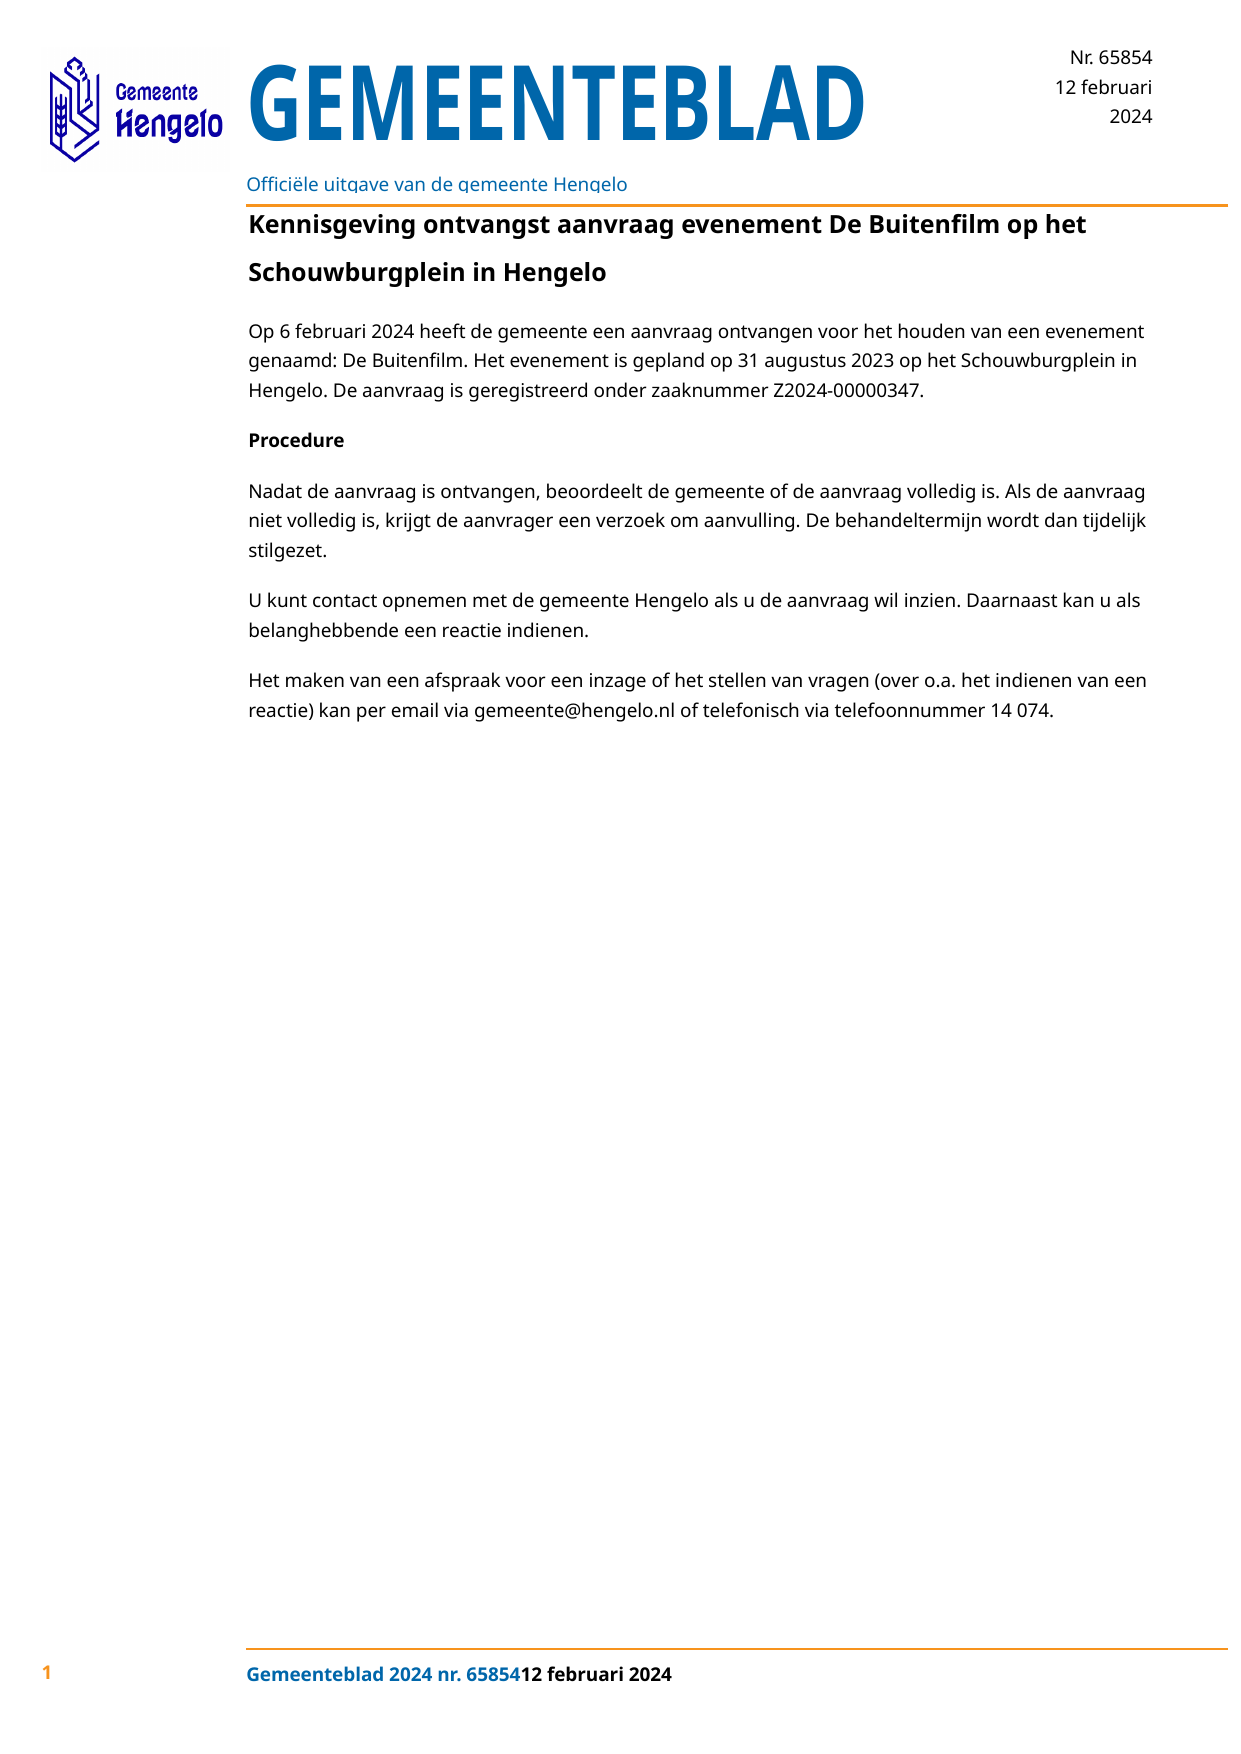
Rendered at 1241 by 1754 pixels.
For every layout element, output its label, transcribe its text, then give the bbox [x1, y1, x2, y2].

text Het maken van een afspraak voor een inzage of het stellen van vragen (over o.a. het indienen van een reactie) kan per email via gemeente@hengelo.nl of telefonisch via telefoonnummer 14 074. [248, 667, 1152, 723]
text Procedure [248, 427, 1152, 453]
text U kunt contact opnemen met de gemeente Hengelo als u de aanvraag wil inzien. Daarnaast kan u als belanghebbende een reactie indienen. [248, 587, 1152, 643]
text Op 6 februari 2024 heeft de gemeente een aanvraag ontvangen voor het houden van een evenement genaamd: De Buitenfilm. Het evenement is gepland op 31 augustus 2023 op het Schouwburgplein in Hengelo. De aanvraag is geregistreerd onder zaaknummer Z2024-00000347. [248, 318, 1152, 403]
text Kennisgeving ontvangst aanvraag evenement De Buitenfilm op het Schouwburgplein in Hengelo [248, 207, 1152, 288]
text Nadat de aanvraag is ontvangen, beoordeelt de gemeente of de aanvraag volledig is. Als de aanvraag niet volledig is, krijgt de aanvrager een verzoek om aanvulling. De behandeltermijn wordt dan tijdelijk stilgezet. [248, 478, 1152, 563]
picture [41, 47, 231, 172]
